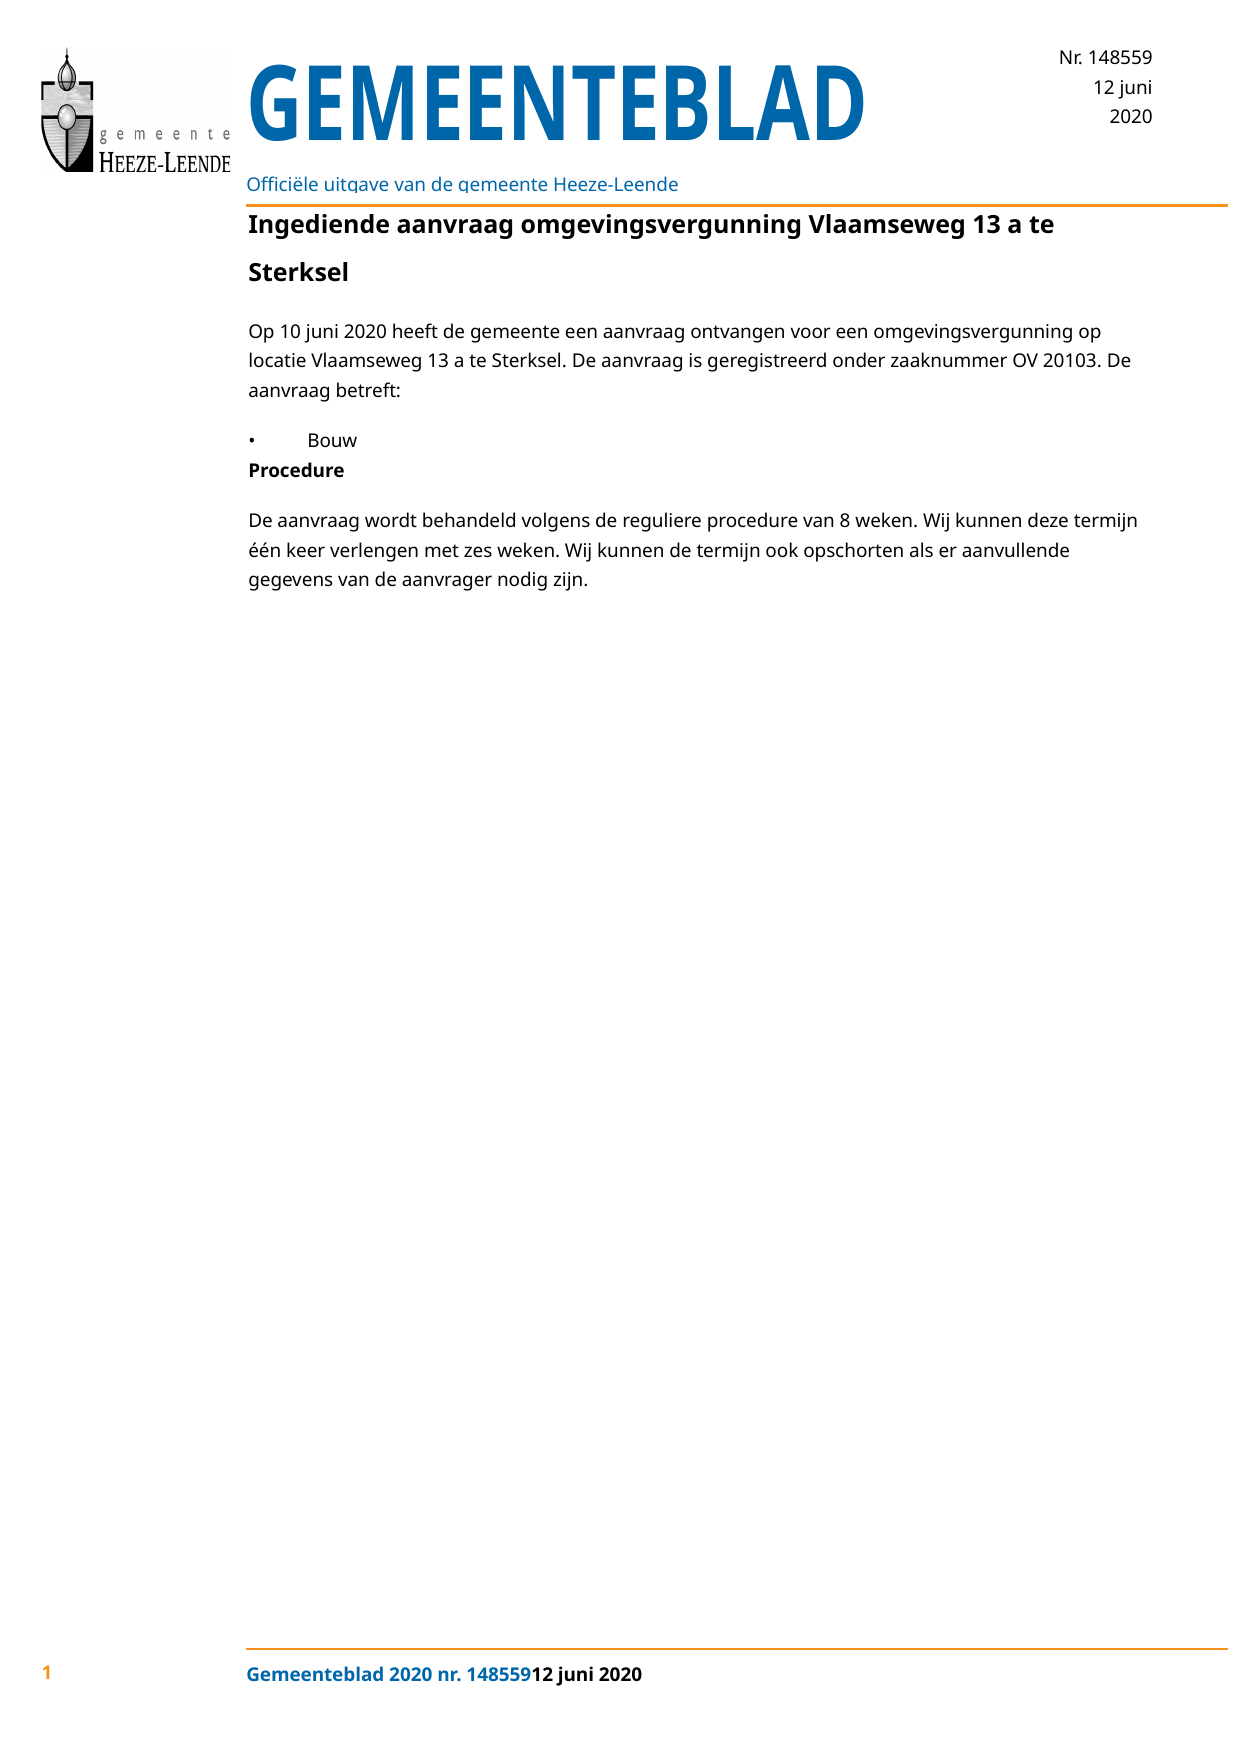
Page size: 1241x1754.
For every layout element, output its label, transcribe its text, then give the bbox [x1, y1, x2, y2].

list Bouw [248, 427, 1152, 453]
picture [41, 47, 231, 172]
text Ingediende aanvraag omgevingsvergunning Vlaamseweg 13 a te Sterksel [248, 207, 1152, 288]
text Procedure [248, 457, 1152, 483]
text De aanvraag wordt behandeld volgens de reguliere procedure van 8 weken. Wij kunnen deze termijn één keer verlengen met zes weken. Wij kunnen de termijn ook opschorten als er aanvullende gegevens van de aanvrager nodig zijn. [248, 507, 1152, 592]
text Op 10 juni 2020 heeft de gemeente een aanvraag ontvangen voor een omgevingsvergunning op locatie Vlaamseweg 13 a te Sterksel. De aanvraag is geregistreerd onder zaaknummer OV 20103. De aanvraag betreft: [248, 318, 1152, 403]
